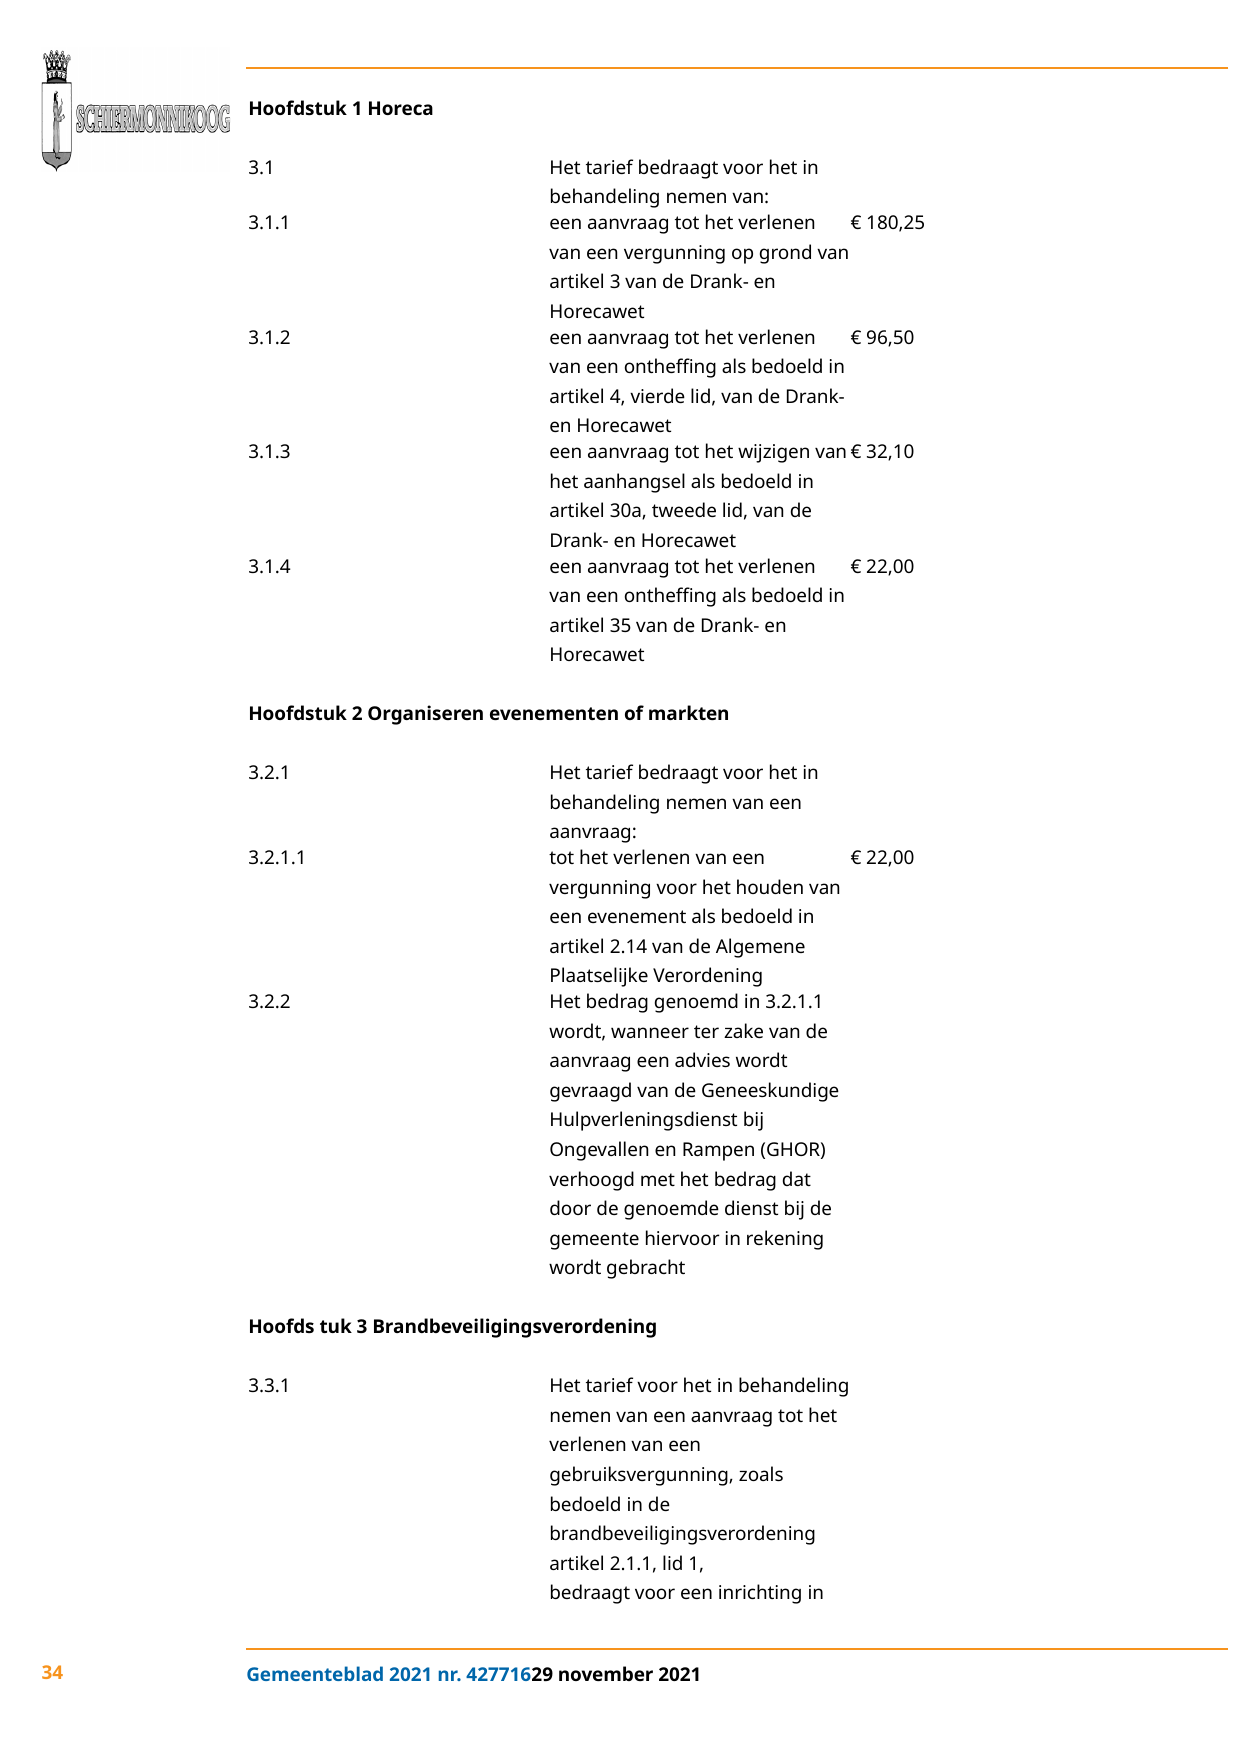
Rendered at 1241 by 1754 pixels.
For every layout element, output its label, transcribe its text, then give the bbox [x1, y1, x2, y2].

table_cell 3.2.1.1 [248, 844, 549, 988]
table_cell € 180,25 [850, 209, 1152, 324]
table_header [850, 1373, 1152, 1605]
table_header 3.3.1 [248, 1373, 549, 1605]
table_cell een aanvraag tot het verlenen van een vergunning op grond van artikel 3 van de Drank- en Horecawet [549, 209, 850, 324]
table_cell een aanvraag tot het wijzigen van het aanhangsel als bedoeld in artikel 30a, tweede lid, van de Drank- en Horecawet [549, 438, 850, 553]
text Hoofdstuk 1 Horeca [248, 95, 1152, 121]
text Hoofdstuk 2 Organiseren evenementen of markten [248, 700, 1152, 726]
table_cell € 96,50 [850, 324, 1152, 438]
table_cell € 22,00 [850, 553, 1152, 667]
table_cell een aanvraag tot het verlenen van een ontheffing als bedoeld in artikel 4, vierde lid, van de Drank- en Horecawet [549, 324, 850, 438]
table_cell [850, 988, 1152, 1280]
table_cell 3.1.1 [248, 209, 549, 324]
table_header Het tarief bedraagt voor het in behandeling nemen van een aanvraag: [549, 759, 850, 844]
table_cell 3.1.4 [248, 553, 549, 667]
table_cell 3.1.2 [248, 324, 549, 438]
table_header [850, 154, 1152, 209]
table_header 3.2.1 [248, 759, 549, 844]
table_cell 3.1.3 [248, 438, 549, 553]
table_cell een aanvraag tot het verlenen van een ontheffing als bedoeld in artikel 35 van de Drank- en Horecawet [549, 553, 850, 667]
table_header Het tarief voor het in behandeling nemen van een aanvraag tot het verlenen van een gebruiksvergunning, zoals bedoeld in de brandbeveiligingsverordening artikel 2.1.1, lid 1, bedraagt voor een inrichting in [549, 1373, 850, 1605]
table_cell 3.2.2 [248, 988, 549, 1280]
table_cell Het bedrag genoemd in 3.2.1.1 wordt, wanneer ter zake van de aanvraag een advies wordt gevraagd van de Geneeskundige Hulpverleningsdienst bij Ongevallen en Rampen (GHOR) verhoogd met het bedrag dat door de genoemde dienst bij de gemeente hiervoor in rekening wordt gebracht [549, 988, 850, 1280]
table_header 3.1 [248, 154, 549, 209]
picture [41, 47, 231, 172]
table_header Het tarief bedraagt voor het in behandeling nemen van: [549, 154, 850, 209]
table_cell € 22,00 [850, 844, 1152, 988]
table_cell tot het verlenen van een vergunning voor het houden van een evenement als bedoeld in artikel 2.14 van de Algemene Plaatselijke Verordening [549, 844, 850, 988]
table_cell € 32,10 [850, 438, 1152, 553]
table_header [850, 759, 1152, 844]
text Hoofds tuk 3 Brandbeveiligingsverordening [248, 1313, 1152, 1339]
